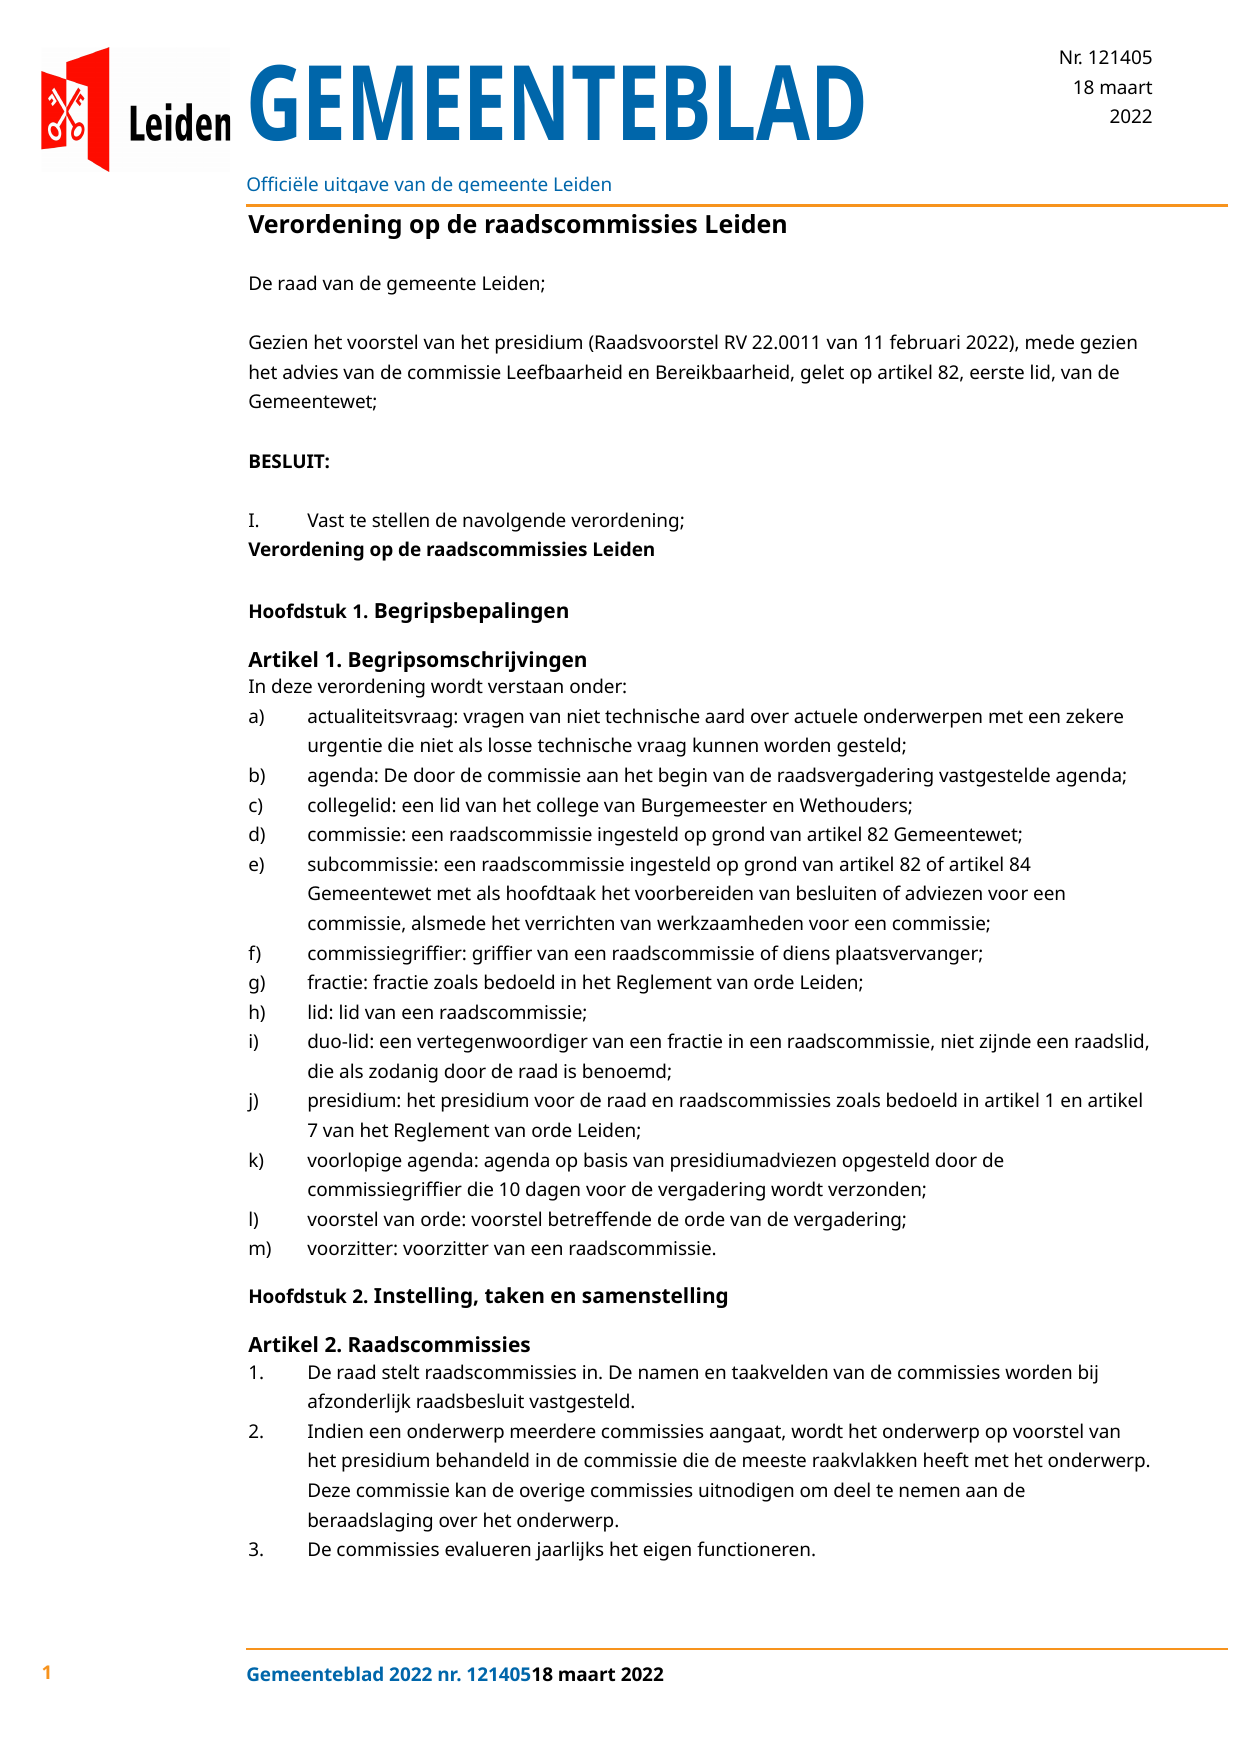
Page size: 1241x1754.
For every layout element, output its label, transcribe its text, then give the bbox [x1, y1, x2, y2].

list fractie: fractie zoals bedoeld in het Reglement van orde Leiden; [248, 969, 1152, 995]
list agenda: De door de commissie aan het begin van de raadsvergadering vastgestelde agenda; [248, 762, 1152, 788]
list commissie: een raadscommissie ingesteld op grond van artikel 82 Gemeentewet; [248, 821, 1152, 847]
list De raad stelt raadscommissies in. De namen en taakvelden van de commissies worden bij afzonderlijk raadsbesluit vastgesteld. [248, 1359, 1152, 1414]
list commissiegriffier: griffier van een raadscommissie of diens plaatsvervanger; [248, 940, 1152, 965]
list actualiteitsvraag: vragen van niet technische aard over actuele onderwerpen met een zekere urgentie die niet als losse technische vraag kunnen worden gesteld; [248, 703, 1152, 758]
list lid: lid van een raadscommissie; [248, 999, 1152, 1024]
text BESLUIT: [248, 448, 1152, 473]
text Verordening op de raadscommissies Leiden [248, 207, 1152, 241]
picture [41, 47, 231, 172]
list voorzitter: voorzitter van een raadscommissie. [248, 1236, 1152, 1261]
list De commissies evalueren jaarlijks het eigen functioneren. [248, 1536, 1152, 1562]
text Artikel 1. Begripsomschrijvingen [248, 645, 1152, 673]
list presidium: het presidium voor de raad en raadscommissies zoals bedoeld in artikel 1 en artikel 7 van het Reglement van orde Leiden; [248, 1088, 1152, 1143]
list Vast te stellen de navolgende verordening; [248, 507, 1152, 533]
text Hoofdstuk 2. Instelling, taken en samenstelling [248, 1281, 1152, 1309]
list duo-lid: een vertegenwoordiger van een fractie in een raadscommissie, niet zijnde een raadslid, die als zodanig door de raad is benoemd; [248, 1028, 1152, 1084]
text Gezien het voorstel van het presidium (Raadsvoorstel RV 22.0011 van 11 februari 2022), mede gezien het advies van de commissie Leefbaarheid en Bereikbaarheid, gelet op artikel 82, eerste lid, van de Gemeentewet; [248, 329, 1152, 414]
list Indien een onderwerp meerdere commissies aangaat, wordt het onderwerp op voorstel van het presidium behandeld in de commissie die de meeste raakvlakken heeft met het onderwerp. Deze commissie kan de overige commissies uitnodigen om deel te nemen aan de beraadslaging over het onderwerp. [248, 1418, 1152, 1532]
list voorlopige agenda: agenda op basis van presidiumadviezen opgesteld door de commissiegriffier die 10 dagen voor de vergadering wordt verzonden; [248, 1147, 1152, 1202]
text Artikel 2. Raadscommissies [248, 1330, 1152, 1359]
list voorstel van orde: voorstel betreffende de orde van de vergadering; [248, 1206, 1152, 1232]
list collegelid: een lid van het college van Burgemeester en Wethouders; [248, 792, 1152, 817]
text De raad van de gemeente Leiden; [248, 270, 1152, 296]
text Verordening op de raadscommissies Leiden [248, 537, 1152, 562]
text In deze verordening wordt verstaan onder: [248, 673, 1152, 699]
text Hoofdstuk 1. Begripsbepalingen [248, 596, 1152, 624]
list subcommissie: een raadscommissie ingesteld op grond van artikel 82 of artikel 84 Gemeentewet met als hoofdtaak het voorbereiden van besluiten of adviezen voor een commissie, alsmede het verrichten van werkzaamheden voor een commissie; [248, 851, 1152, 936]
